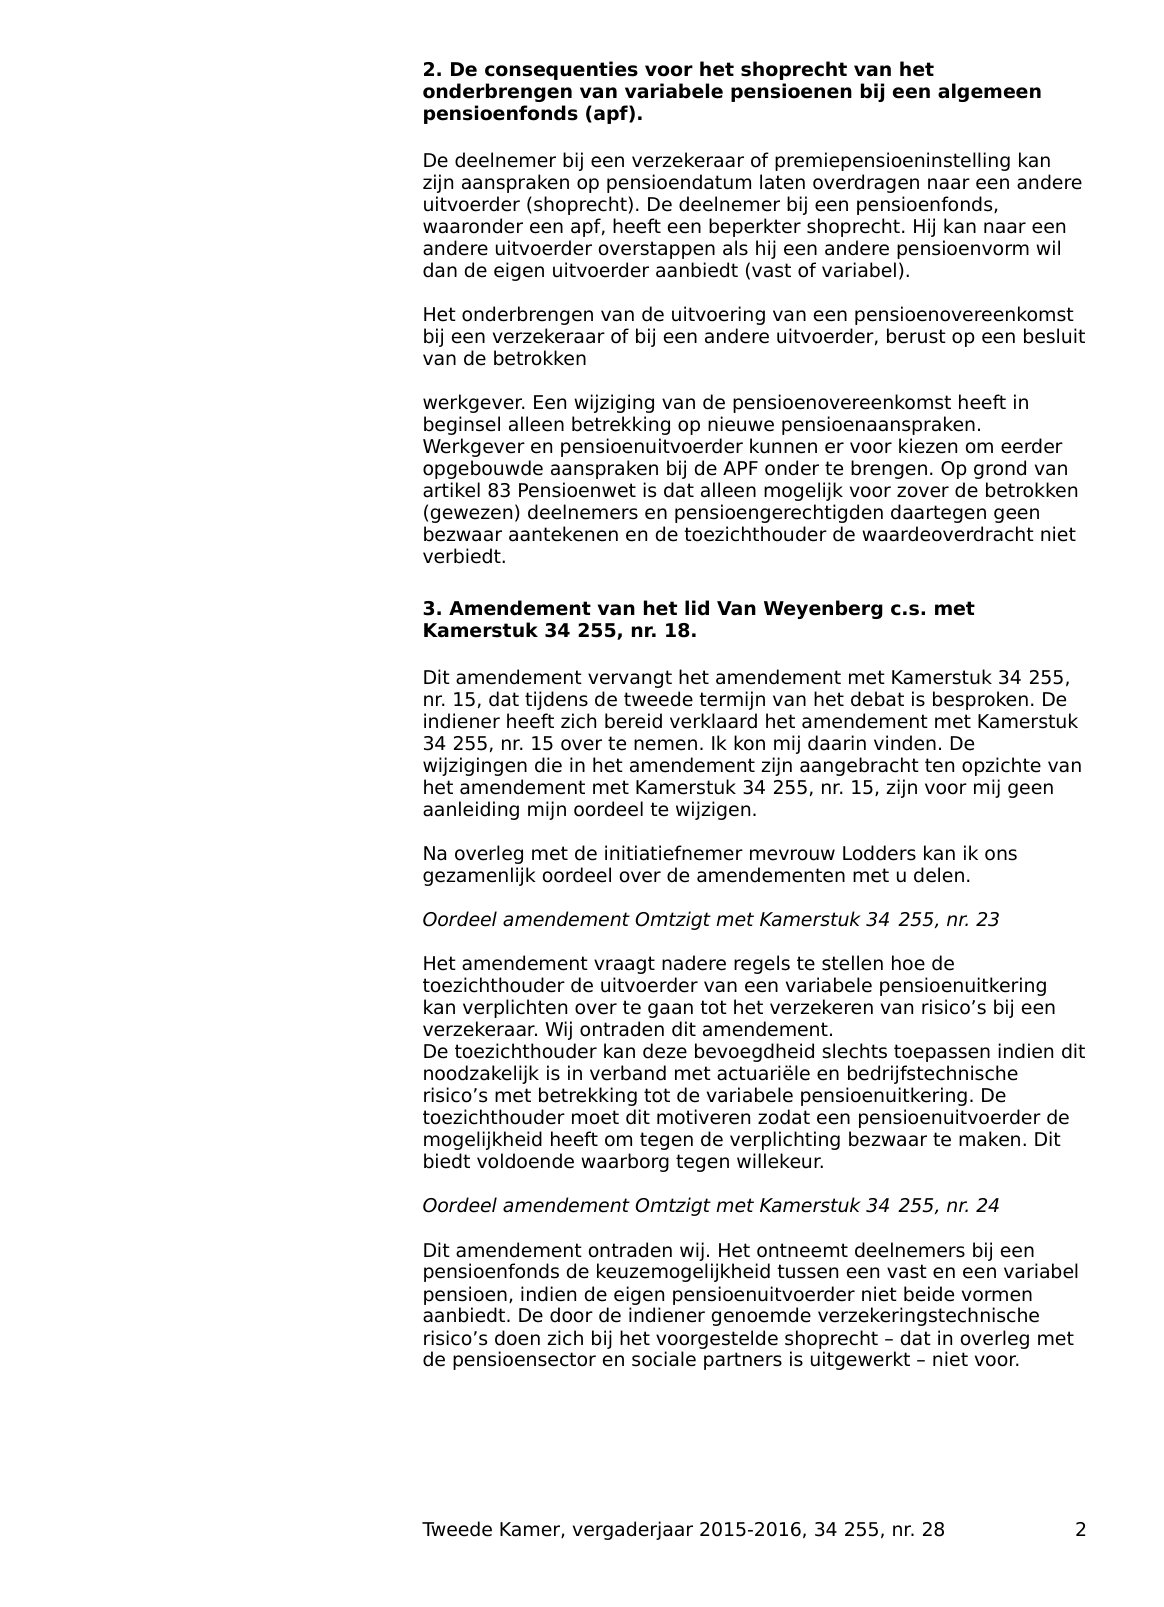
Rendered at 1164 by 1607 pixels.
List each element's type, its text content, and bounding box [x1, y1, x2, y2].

subtitle 2. De consequenties voor het shoprecht van het onderbrengen van variabele pensioenen bij een algemeen pensioenfonds (apf). [422, 59, 1087, 125]
text Na overleg met de initiatiefnemer mevrouw Lodders kan ik ons gezamenlijk oordeel over de amendementen met u delen. [422, 843, 1087, 887]
text werkgever. Een wijziging van de pensioenovereenkomst heeft in beginsel alleen betrekking op nieuwe pensioenaanspraken. Werkgever en pensioenuitvoerder kunnen er voor kiezen om eerder opgebouwde aanspraken bij de APF onder te brengen. Op grond van artikel 83 Pensioenwet is dat alleen mogelijk voor zover de betrokken (gewezen) deelnemers en pensioengerechtigden daartegen geen bezwaar aantekenen en de toezichthouder de waardeoverdracht niet verbiedt. [422, 392, 1087, 568]
subtitle Oordeel amendement Omtzigt met Kamerstuk 34 255, nr. 23 [422, 909, 1087, 931]
subtitle Oordeel amendement Omtzigt met Kamerstuk 34 255, nr. 24 [422, 1195, 1087, 1217]
text Dit amendement vervangt het amendement met Kamerstuk 34 255, nr. 15, dat tijdens de tweede termijn van het debat is besproken. De indiener heeft zich bereid verklaard het amendement met Kamerstuk 34 255, nr. 15 over te nemen. Ik kon mij daarin vinden. De wijzigingen die in het amendement zijn aangebracht ten opzichte van het amendement met Kamerstuk 34 255, nr. 15, zijn voor mij geen aanleiding mijn oordeel te wijzigen. [422, 667, 1087, 821]
text Het amendement vraagt nadere regels te stellen hoe de toezichthouder de uitvoerder van een variabele pensioenuitkering kan verplichten over te gaan tot het verzekeren van risico’s bij een verzekeraar. Wij ontraden dit amendement. [422, 953, 1087, 1041]
text Dit amendement ontraden wij. Het ontneemt deelnemers bij een pensioenfonds de keuzemogelijkheid tussen een vast en een variabel pensioen, indien de eigen pensioenuitvoerder niet beide vormen aanbiedt. De door de indiener genoemde verzekeringstechnische risico’s doen zich bij het voorgestelde shoprecht – dat in overleg met de pensioensector en sociale partners is uitgewerkt – niet voor. [422, 1239, 1087, 1371]
text De deelnemer bij een verzekeraar of premiepensioeninstelling kan zijn aanspraken op pensioendatum laten overdragen naar een andere uitvoerder (shoprecht). De deelnemer bij een pensioenfonds, waaronder een apf, heeft een beperkter shoprecht. Hij kan naar een andere uitvoerder overstappen als hij een andere pensioenvorm wil dan de eigen uitvoerder aanbiedt (vast of variabel). [422, 150, 1087, 282]
text Het onderbrengen van de uitvoering van een pensioenovereenkomst bij een verzekeraar of bij een andere uitvoerder, berust op een besluit van de betrokken [422, 304, 1087, 370]
subtitle 3. Amendement van het lid Van Weyenberg c.s. met Kamerstuk 34 255, nr. 18. [422, 598, 1087, 642]
text De toezichthouder kan deze bevoegdheid slechts toepassen indien dit noodzakelijk is in verband met actuariële en bedrijfstechnische risico’s met betrekking tot de variabele pensioenuitkering. De toezichthouder moet dit motiveren zodat een pensioenuitvoerder de mogelijkheid heeft om tegen de verplichting bezwaar te maken. Dit biedt voldoende waarborg tegen willekeur. [422, 1041, 1087, 1173]
